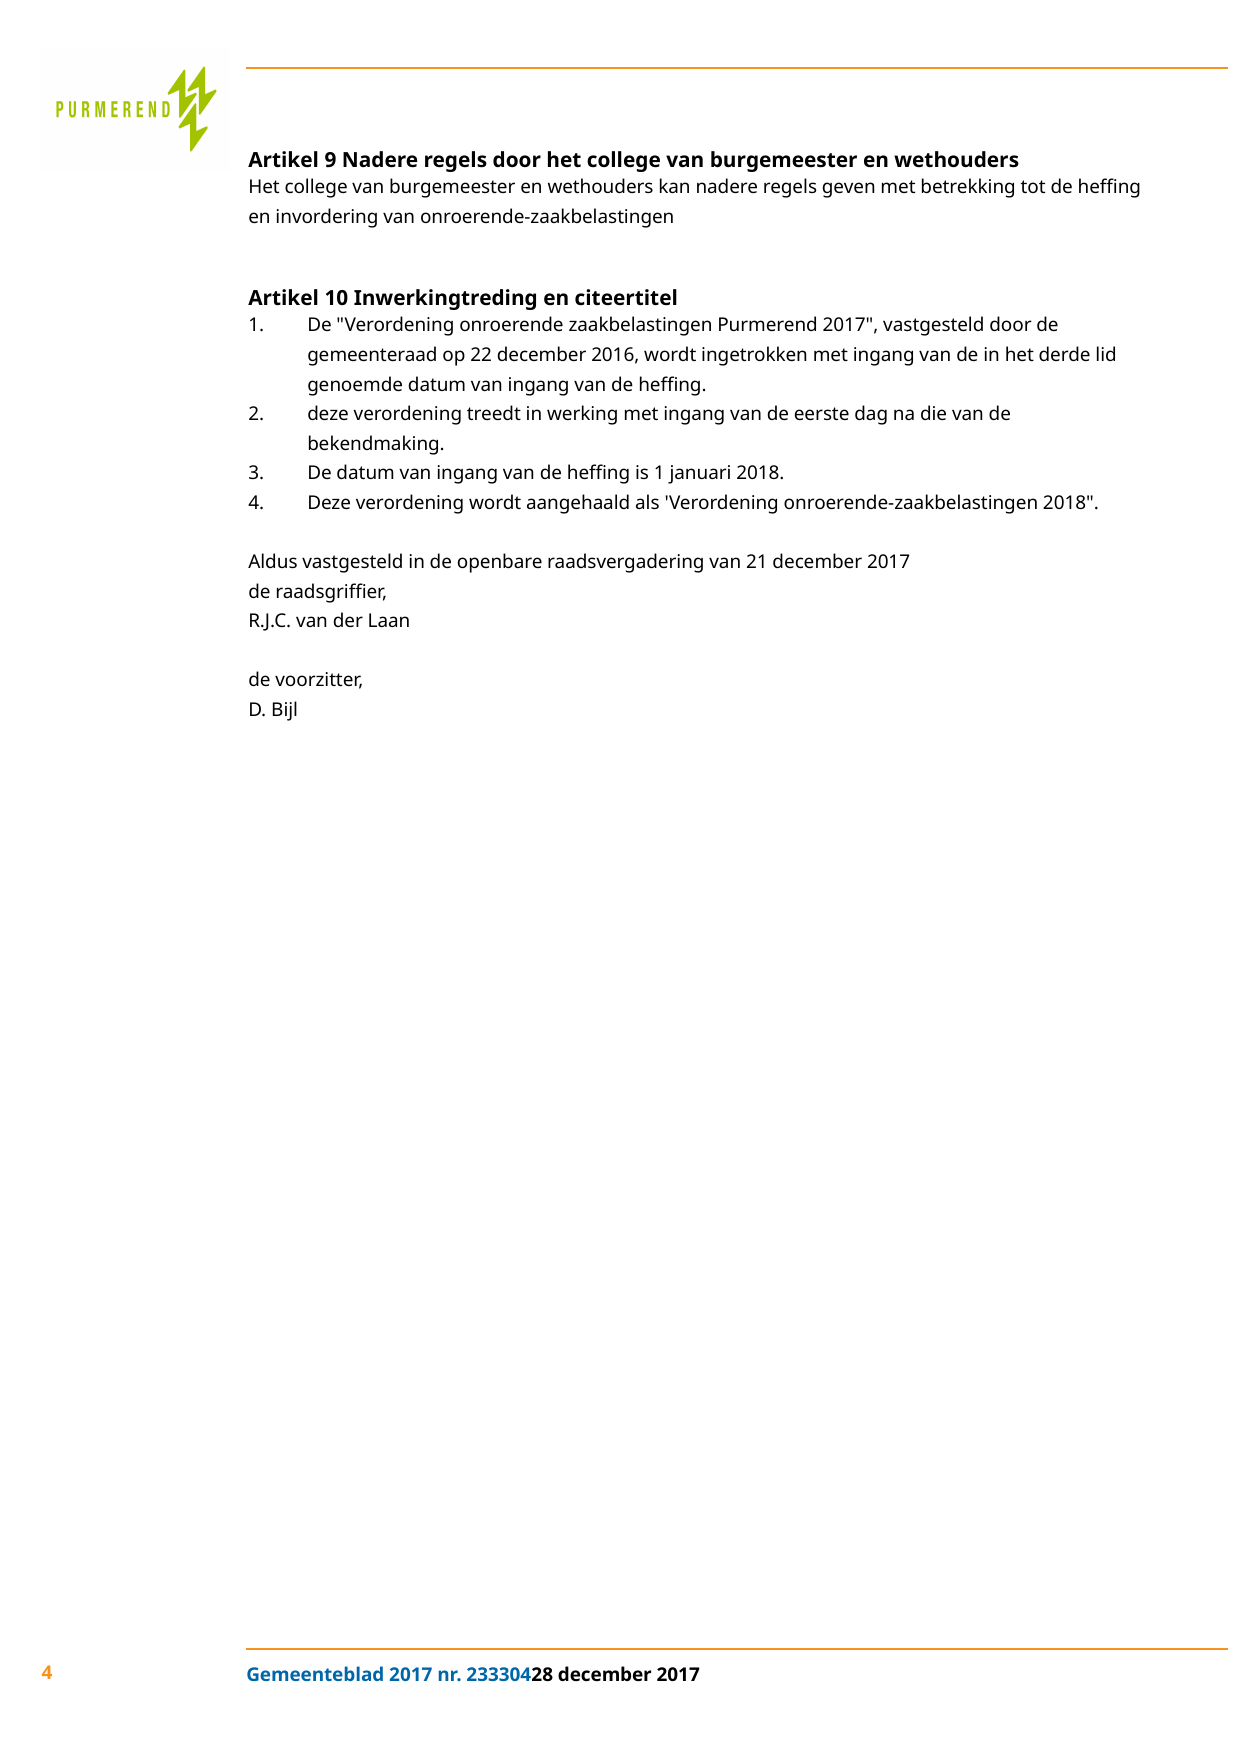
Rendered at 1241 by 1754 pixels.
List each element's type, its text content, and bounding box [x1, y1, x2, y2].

text Artikel 9 Nadere regels door het college van burgemeester en wethouders [248, 145, 1152, 174]
text de raadsgriffier, [248, 578, 1152, 604]
list deze verordening treedt in werking met ingang van de eerste dag na die van de bekendmaking. [248, 400, 1152, 456]
text de voorzitter, [248, 667, 1152, 692]
list De "Verordening onroerende zaakbelastingen Purmerend 2017", vastgesteld door de gemeenteraad op 22 december 2016, wordt ingetrokken met ingang van de in het derde lid genoemde datum van ingang van de heffing. [248, 312, 1152, 397]
list Deze verordening wordt aangehaald als 'Verordening onroerende-zaakbelastingen 2018". [248, 489, 1152, 515]
text D. Bijl [248, 696, 1152, 722]
picture [41, 47, 231, 172]
text Het college van burgemeester en wethouders kan nadere regels geven met betrekking tot de heffing en invordering van onroerende-zaakbelastingen [248, 174, 1152, 229]
text Aldus vastgesteld in de openbare raadsvergadering van 21 december 2017 [248, 548, 1152, 574]
text R.J.C. van der Laan [248, 607, 1152, 633]
text Artikel 10 Inwerkingtreding en citeertitel [248, 283, 1152, 312]
list De datum van ingang van de heffing is 1 januari 2018. [248, 459, 1152, 485]
